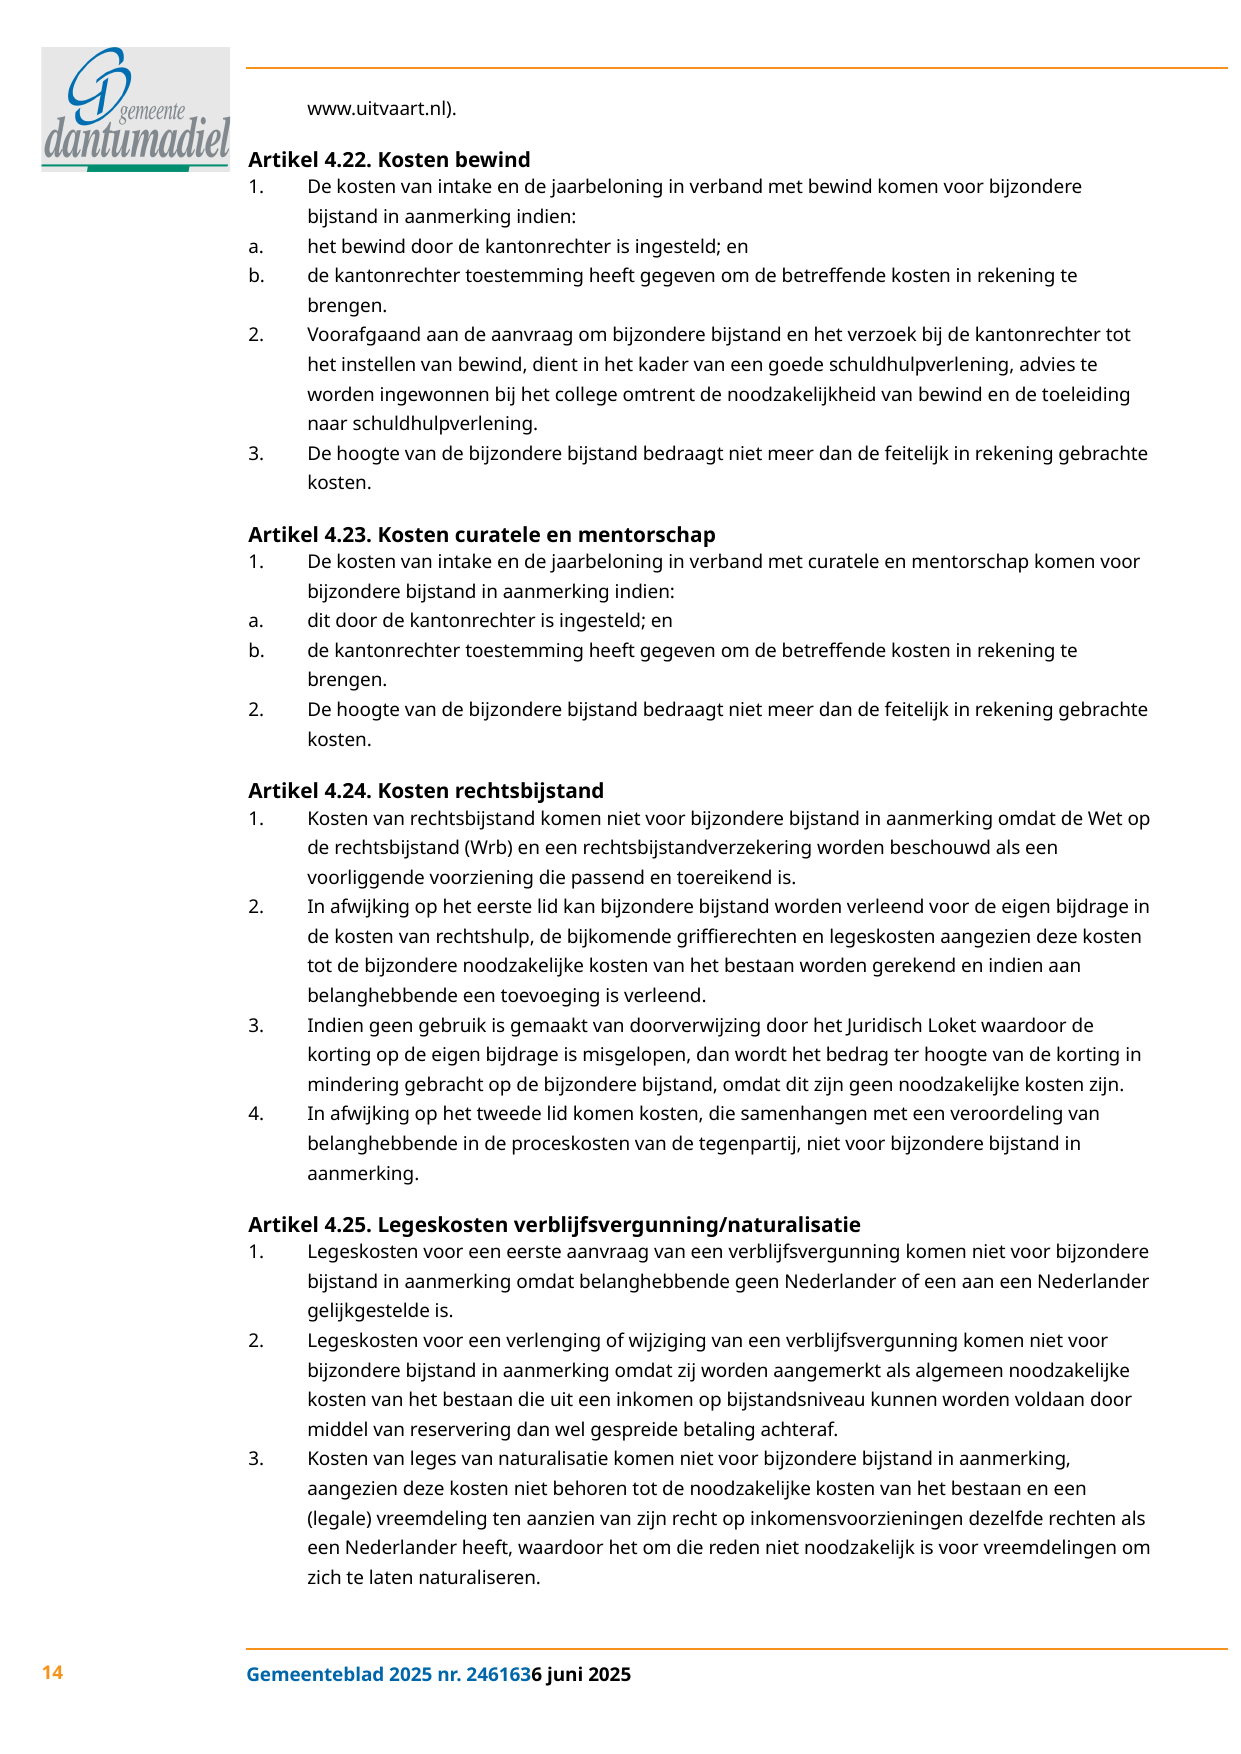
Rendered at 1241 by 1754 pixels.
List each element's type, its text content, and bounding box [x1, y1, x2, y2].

list Kosten van rechtsbijstand komen niet voor bijzondere bijstand in aanmerking omdat de Wet op de rechtsbijstand (Wrb) en een rechtsbijstandverzekering worden beschouwd als een voorliggende voorziening die passend en toereikend is. [248, 805, 1152, 889]
list het bewind door de kantonrechter is ingesteld; en [248, 233, 1152, 258]
list De hoogte van de bijzondere bijstand bedraagt niet meer dan de feitelijk in rekening gebrachte kosten. [248, 696, 1152, 752]
list www.uitvaart.nl). [248, 95, 1152, 121]
text Artikel 4.25. Legeskosten verblijfsvergunning/naturalisatie [248, 1210, 1152, 1238]
list Indien geen gebruik is gemaakt van doorverwijzing door het Juridisch Loket waardoor de korting op de eigen bijdrage is misgelopen, dan wordt het bedrag ter hoogte van de korting in mindering gebracht op de bijzondere bijstand, omdat dit zijn geen noodzakelijke kosten zijn. [248, 1012, 1152, 1097]
list de kantonrechter toestemming heeft gegeven om de betreffende kosten in rekening te brengen. [248, 262, 1152, 318]
list dit door de kantonrechter is ingesteld; en [248, 607, 1152, 633]
list In afwijking op het eerste lid kan bijzondere bijstand worden verleend voor de eigen bijdrage in de kosten van rechtshulp, de bijkomende griffierechten en legeskosten aangezien deze kosten tot de bijzondere noodzakelijke kosten van het bestaan worden gerekend en indien aan belanghebbende een toevoeging is verleend. [248, 893, 1152, 1008]
text Artikel 4.22. Kosten bewind [248, 145, 1152, 174]
list De hoogte van de bijzondere bijstand bedraagt niet meer dan de feitelijk in rekening gebrachte kosten. [248, 440, 1152, 495]
list Legeskosten voor een eerste aanvraag van een verblijfsvergunning komen niet voor bijzondere bijstand in aanmerking omdat belanghebbende geen Nederlander of een aan een Nederlander gelijkgestelde is. [248, 1238, 1152, 1323]
list Legeskosten voor een verlenging of wijziging van een verblijfsvergunning komen niet voor bijzondere bijstand in aanmerking omdat zij worden aangemerkt als algemeen noodzakelijke kosten van het bestaan die uit een inkomen op bijstandsniveau kunnen worden voldaan door middel van reservering dan wel gespreide betaling achteraf. [248, 1327, 1152, 1442]
list De kosten van intake en de jaarbeloning in verband met curatele en mentorschap komen voor bijzondere bijstand in aanmerking indien: [248, 548, 1152, 604]
text Artikel 4.24. Kosten rechtsbijstand [248, 776, 1152, 805]
list de kantonrechter toestemming heeft gegeven om de betreffende kosten in rekening te brengen. [248, 637, 1152, 692]
list De kosten van intake en de jaarbeloning in verband met bewind komen voor bijzondere bijstand in aanmerking indien: [248, 174, 1152, 229]
text Artikel 4.23. Kosten curatele en mentorschap [248, 520, 1152, 548]
picture [41, 47, 231, 172]
list In afwijking op het tweede lid komen kosten, die samenhangen met een veroordeling van belanghebbende in de proceskosten van de tegenpartij, niet voor bijzondere bijstand in aanmerking. [248, 1101, 1152, 1185]
list Voorafgaand aan de aanvraag om bijzondere bijstand en het verzoek bij de kantonrechter tot het instellen van bewind, dient in het kader van een goede schuldhulpverlening, advies te worden ingewonnen bij het college omtrent de noodzakelijkheid van bewind en de toeleiding naar schuldhulpverlening. [248, 322, 1152, 436]
list Kosten van leges van naturalisatie komen niet voor bijzondere bijstand in aanmerking, aangezien deze kosten niet behoren tot de noodzakelijke kosten van het bestaan en een (legale) vreemdeling ten aanzien van zijn recht op inkomensvoorzieningen dezelfde rechten als een Nederlander heeft, waardoor het om die reden niet noodzakelijk is voor vreemdelingen om zich te laten naturaliseren. [248, 1446, 1152, 1590]
